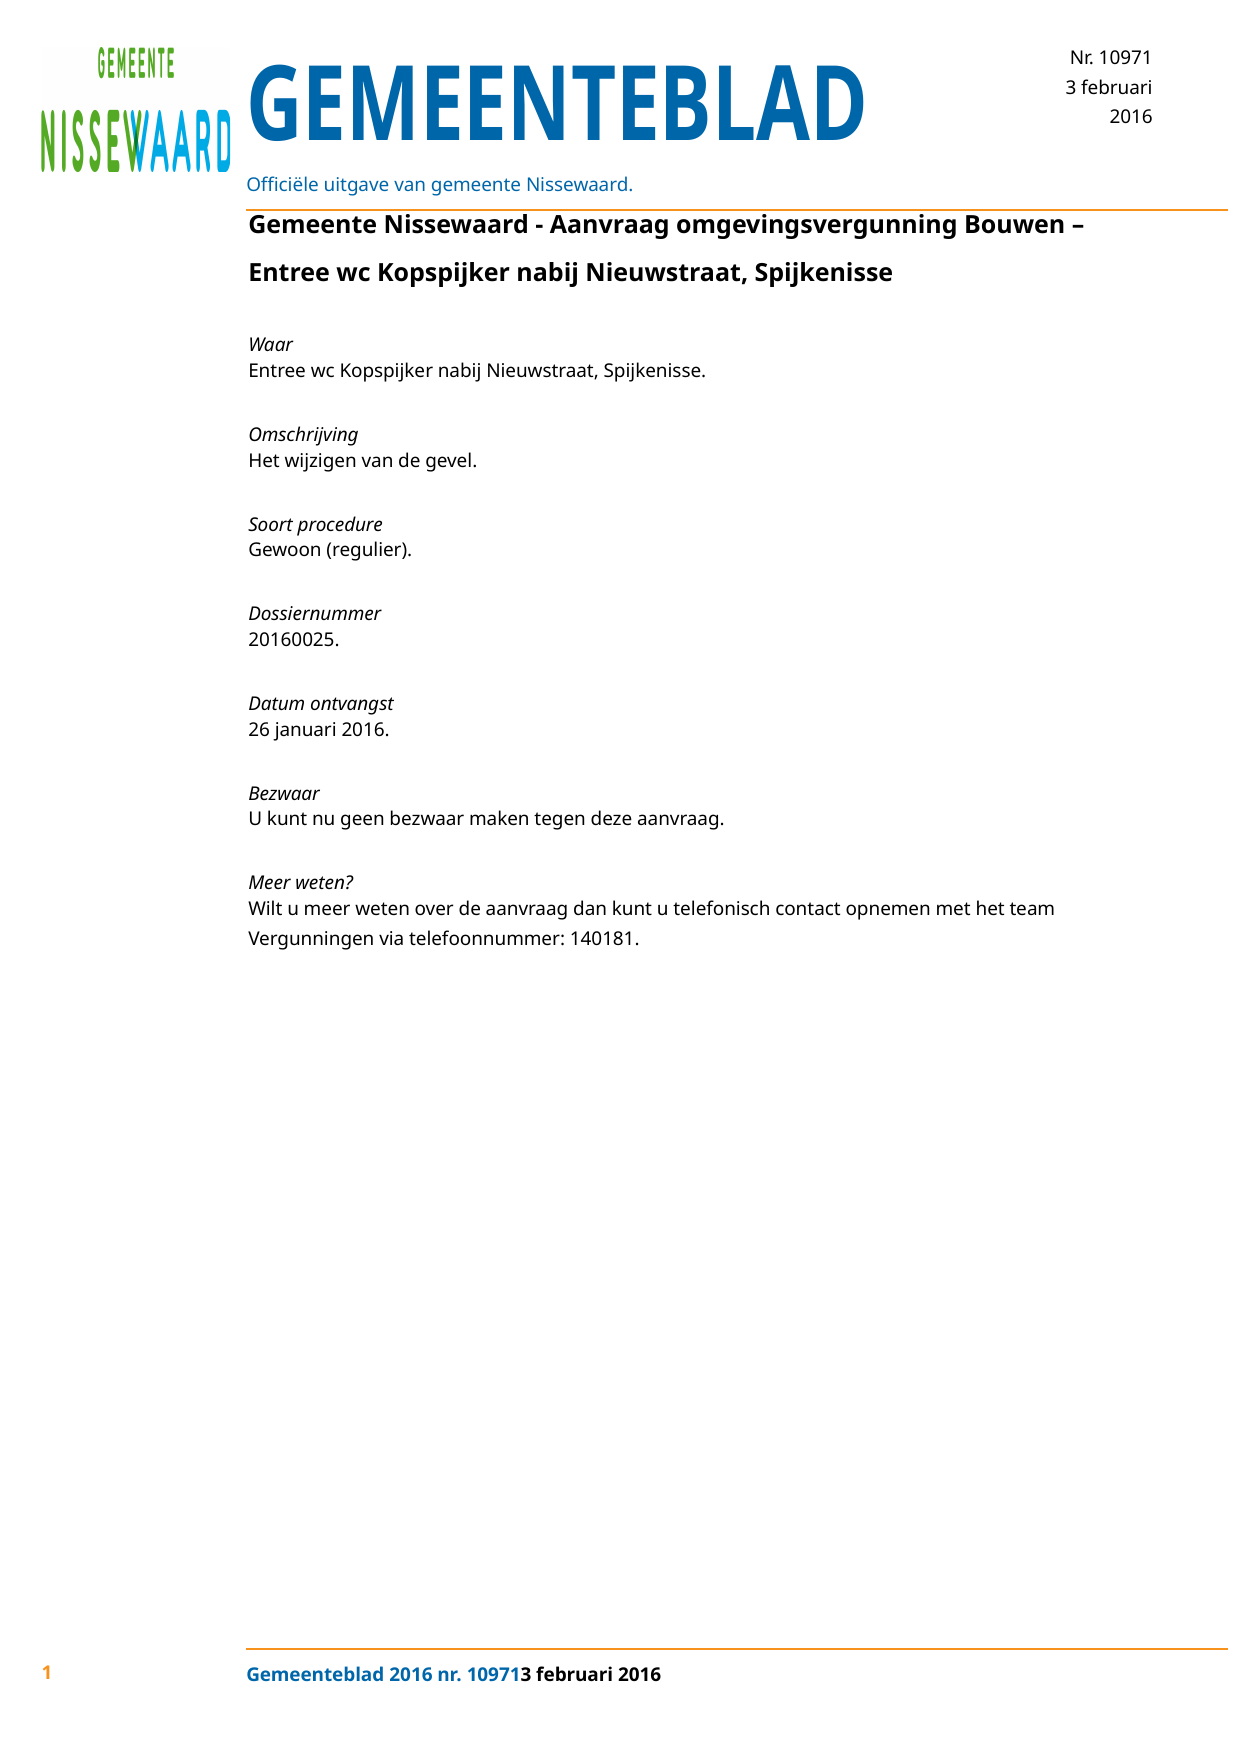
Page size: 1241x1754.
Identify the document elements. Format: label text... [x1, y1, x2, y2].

text 26 januari 2016. [248, 716, 1152, 742]
text Bezwaar [248, 780, 1152, 806]
text Soort procedure [248, 511, 1152, 537]
picture [201, 122, 206, 138]
picture [41, 47, 231, 172]
text Omschrijving [248, 421, 1152, 447]
picture [200, 151, 206, 172]
text Wilt u meer weten over de aanvraag dan kunt u telefonisch contact opnemen met het team Vergunningen via telefoonnummer: 140181. [248, 895, 1152, 951]
text Het wijzigen van de gevel. [248, 447, 1152, 473]
text Datum ontvangst [248, 690, 1152, 716]
text Dossiernummer [248, 601, 1152, 626]
text Meer weten? [248, 869, 1152, 895]
picture [154, 157, 165, 172]
picture [176, 157, 187, 172]
picture [222, 122, 227, 160]
text 20160025. [248, 626, 1152, 652]
text Entree wc Kopspijker nabij Nieuwstraat, Spijkenisse. [248, 357, 1152, 383]
text Gemeente Nissewaard - Aanvraag omgevingsvergunning Bouwen – Entree wc Kopspijker nabij Nieuwstraat, Spijkenisse [248, 211, 1152, 288]
text U kunt nu geen bezwaar maken tegen deze aanvraag. [248, 806, 1152, 831]
text Gewoon (regulier). [248, 537, 1152, 562]
text Waar [248, 331, 1152, 357]
